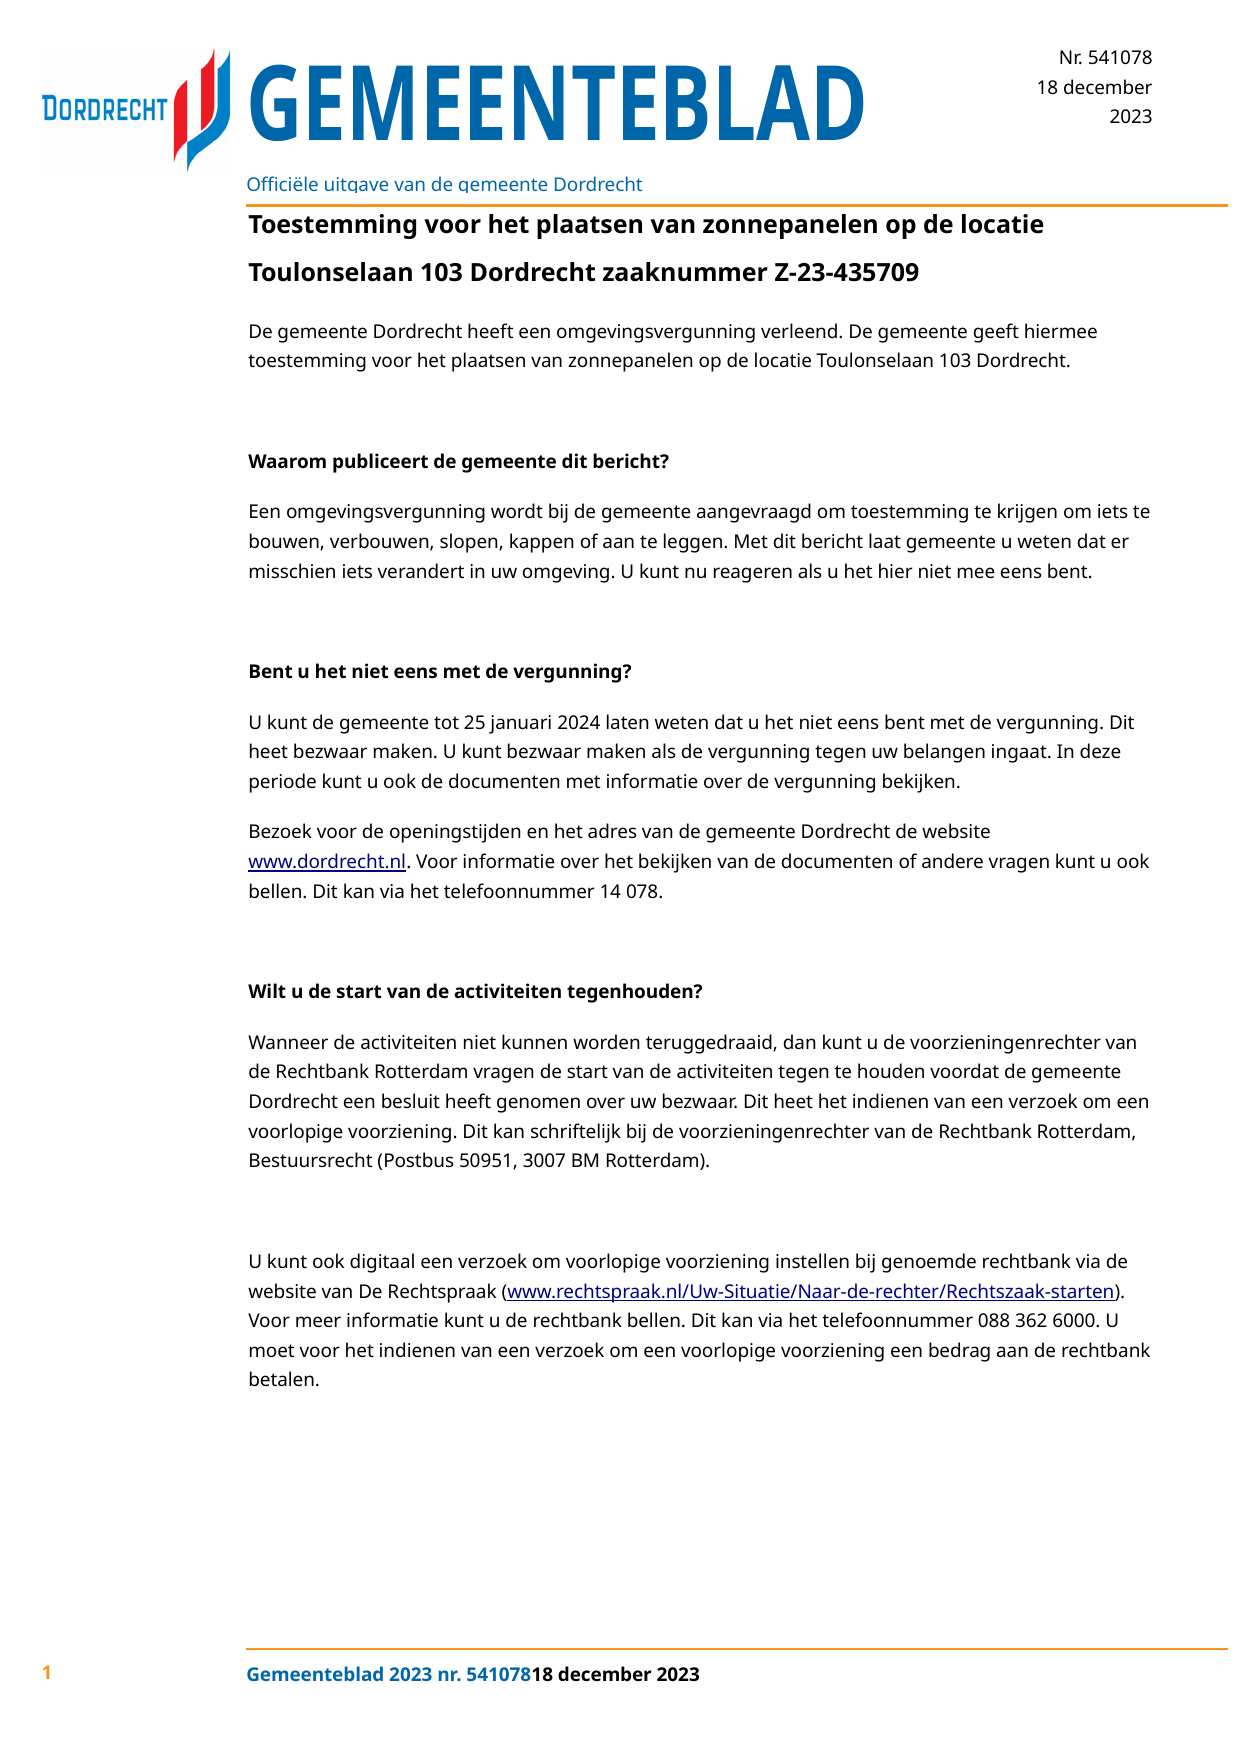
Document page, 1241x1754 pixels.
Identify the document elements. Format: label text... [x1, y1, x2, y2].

text U kunt de gemeente tot 25 januari 2024 laten weten dat u het niet eens bent met de vergunning. Dit heet bezwaar maken. U kunt bezwaar maken als de vergunning tegen uw belangen ingaat. In deze periode kunt u ook de documenten met informatie over de vergunning bekijken. [248, 709, 1152, 794]
text Toestemming voor het plaatsen van zonnepanelen op de locatie Toulonselaan 103 Dordrecht zaaknummer Z-23-435709 [248, 207, 1152, 288]
text Wilt u de start van de activiteiten tegenhouden? [248, 979, 1152, 1004]
text Bent u het niet eens met de vergunning? [248, 659, 1152, 684]
picture [41, 47, 231, 172]
text Waarom publiceert de gemeente dit bericht? [248, 448, 1152, 474]
text De gemeente Dordrecht heeft een omgevingsvergunning verleend. De gemeente geeft hiermee toestemming voor het plaatsen van zonnepanelen op de locatie Toulonselaan 103 Dordrecht. [248, 318, 1152, 373]
text Wanneer de activiteiten niet kunnen worden teruggedraaid, dan kunt u de voorzieningenrechter van de Rechtbank Rotterdam vragen de start van de activiteiten tegen te houden voordat de gemeente Dordrecht een besluit heeft genomen over uw bezwaar. Dit heet het indienen van een verzoek om een voorlopige voorziening. Dit kan schriftelijk bij de voorzieningenrechter van de Rechtbank Rotterdam, Bestuursrecht (Postbus 50951, 3007 BM Rotterdam). [248, 1029, 1152, 1173]
text U kunt ook digitaal een verzoek om voorlopige voorziening instellen bij genoemde rechtbank via de website van De Rechtspraak (www.rechtspraak.nl/Uw-Situatie/Naar-de-rechter/Rechtszaak-starten). Voor meer informatie kunt u de rechtbank bellen. Dit kan via het telefoonnummer 088 362 6000. U moet voor het indienen van een verzoek om een voorlopige voorziening een bedrag aan de rechtbank betalen. [248, 1248, 1152, 1392]
text Bezoek voor de openingstijden en het adres van de gemeente Dordrecht de website www.dordrecht.nl. Voor informatie over het bekijken van de documenten of andere vragen kunt u ook bellen. Dit kan via het telefoonnummer 14 078. [248, 819, 1152, 904]
text Een omgevingsvergunning wordt bij de gemeente aangevraagd om toestemming te krijgen om iets te bouwen, verbouwen, slopen, kappen of aan te leggen. Met dit bericht laat gemeente u weten dat er misschien iets verandert in uw omgeving. U kunt nu reageren als u het hier niet mee eens bent. [248, 499, 1152, 584]
